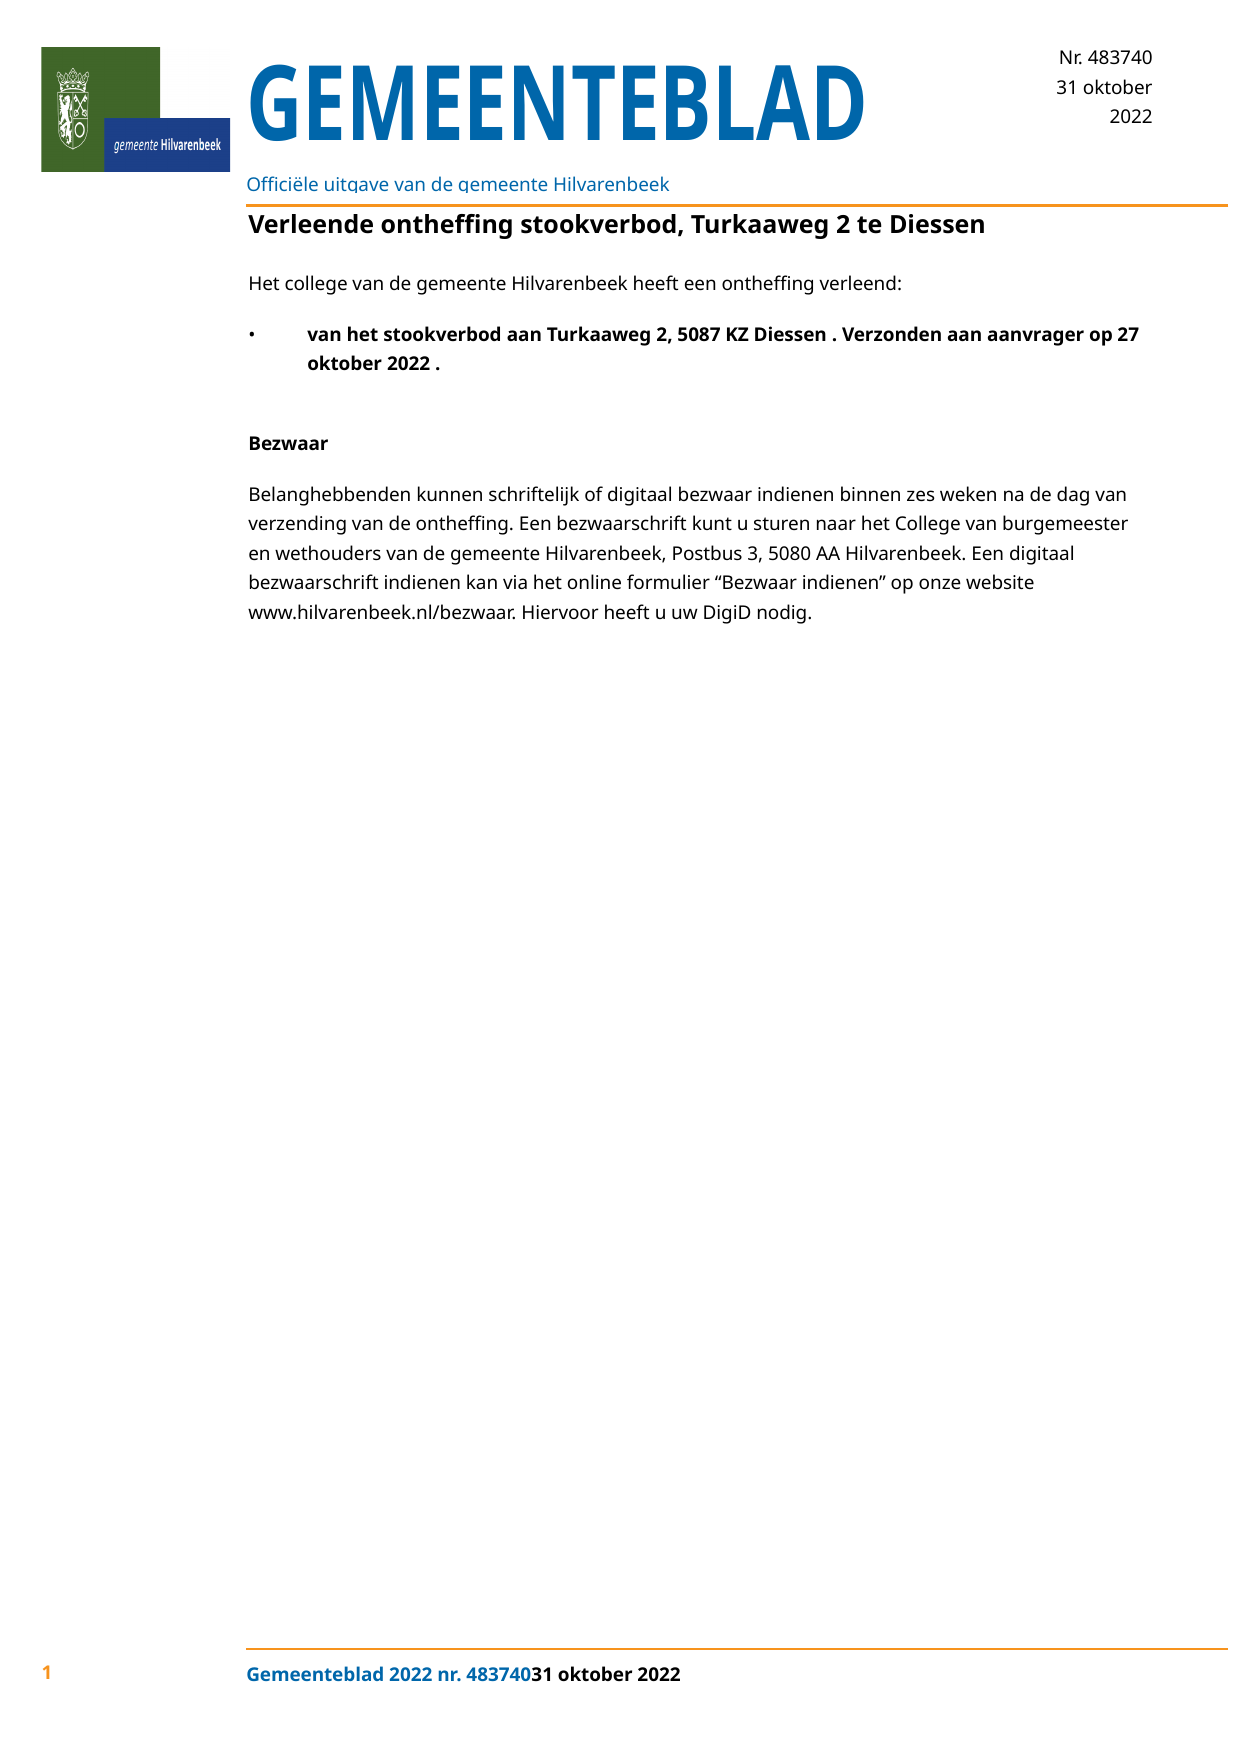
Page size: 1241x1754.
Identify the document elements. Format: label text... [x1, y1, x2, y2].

text Belanghebbenden kunnen schriftelijk of digitaal bezwaar indienen binnen zes weken na de dag van verzending van de ontheffing. Een bezwaarschrift kunt u sturen naar het College van burgemeester en wethouders van de gemeente Hilvarenbeek, Postbus 3, 5080 AA Hilvarenbeek. Een digitaal bezwaarschrift indienen kan via het online formulier “Bezwaar indienen” op onze website www.hilvarenbeek.nl/bezwaar. Hiervoor heeft u uw DigiD nodig. [248, 481, 1152, 625]
list van het stookverbod aan Turkaaweg 2, 5087 KZ Diessen . Verzonden aan aanvrager op 27 oktober 2022 . [248, 321, 1152, 376]
text Het college van de gemeente Hilvarenbeek heeft een ontheffing verleend: [248, 270, 1152, 296]
text Verleende ontheffing stookverbod, Turkaaweg 2 te Diessen [248, 207, 1152, 241]
picture [41, 47, 231, 172]
text Bezwaar [248, 430, 1152, 456]
